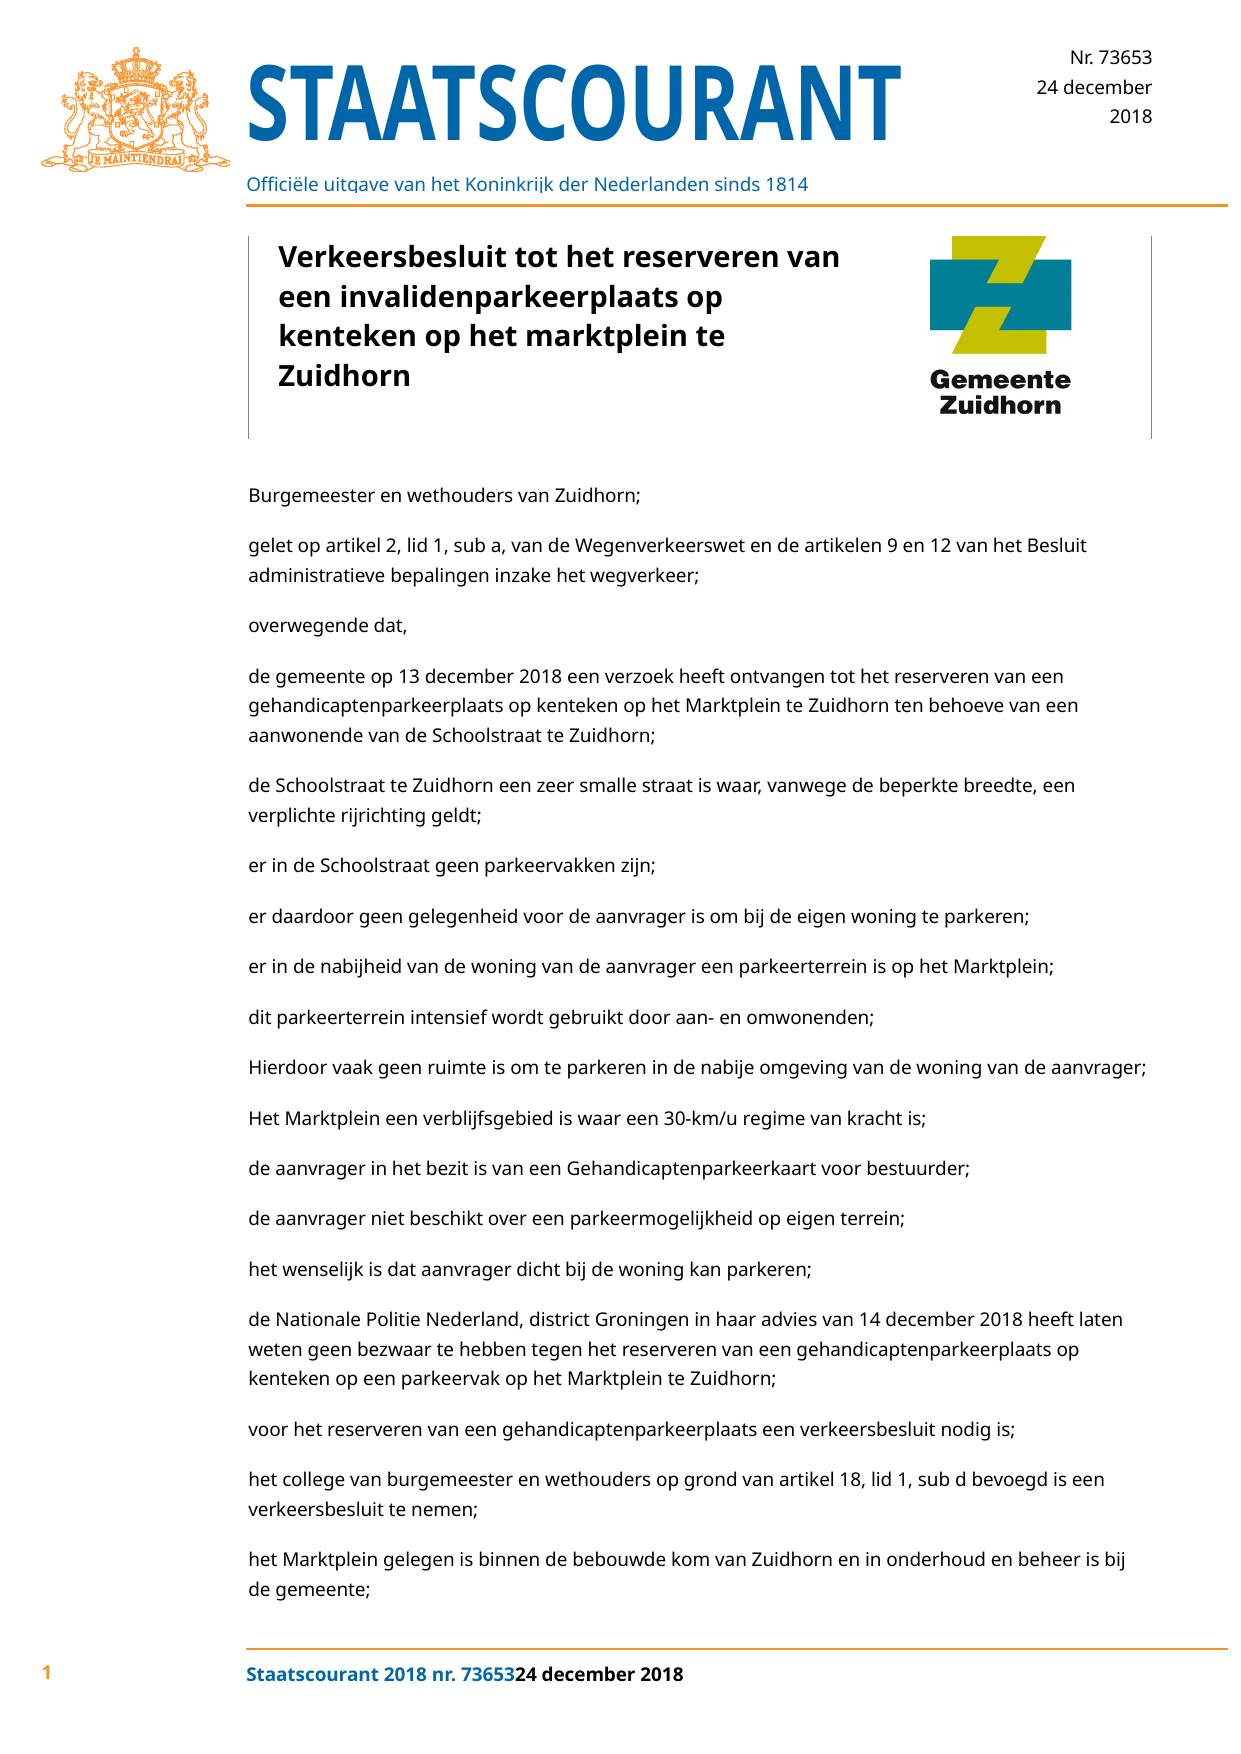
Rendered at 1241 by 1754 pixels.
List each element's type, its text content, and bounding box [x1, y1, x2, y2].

text de aanvrager niet beschikt over een parkeermogelijkheid op eigen terrein; [248, 1206, 1152, 1231]
table_header [1072, 236, 1151, 413]
text dit parkeerterrein intensief wordt gebruikt door aan- en omwonenden; [248, 1004, 1152, 1030]
text voor het reserveren van een gehandicaptenparkeerplaats een verkeersbesluit nodig is; [248, 1416, 1152, 1442]
text Het Marktplein een verblijfsgebied is waar een 30-km/u regime van kracht is; [248, 1105, 1152, 1131]
text het wenselijk is dat aanvrager dicht bij de woning kan parkeren; [248, 1256, 1152, 1282]
text Burgemeester en wethouders van Zuidhorn; [248, 482, 1152, 508]
table_header [850, 236, 930, 413]
text er daardoor geen gelegenheid voor de aanvrager is om bij de eigen woning te parkeren; [248, 903, 1152, 929]
text het Marktplein gelegen is binnen de bebouwde kom van Zuidhorn en in onderhoud en beheer is bij de gemeente; [248, 1546, 1152, 1602]
picture [930, 236, 1072, 414]
text overwegende dat, [248, 613, 1152, 638]
text de aanvrager in het bezit is van een Gehandicaptenparkeerkaart voor bestuurder; [248, 1155, 1152, 1181]
text de Schoolstraat te Zuidhorn een zeer smalle straat is waar, vanwege de beperkte breedte, een verplichte rijrichting geldt; [248, 773, 1152, 828]
text gelet op artikel 2, lid 1, sub a, van de Wegenverkeerswet en de artikelen 9 en 12 van het Besluit administratieve bepalingen inzake het wegverkeer; [248, 533, 1152, 588]
text de gemeente op 13 december 2018 een verzoek heeft ontvangen tot het reserveren van een gehandicaptenparkeerplaats op kenteken op het Marktplein te Zuidhorn ten behoeve van een aanwonende van de Schoolstraat te Zuidhorn; [248, 663, 1152, 748]
text de Nationale Politie Nederland, district Groningen in haar advies van 14 december 2018 heeft laten weten geen bezwaar te hebben tegen het reserveren van een gehandicaptenparkeerplaats op kenteken op een parkeervak op het Marktplein te Zuidhorn; [248, 1306, 1152, 1391]
table_header Verkeersbesluit tot het reserveren van een invalidenparkeerplaats op kenteken op het marktplein te Zuidhorn [249, 236, 850, 439]
picture [41, 47, 231, 172]
table_header [850, 414, 1151, 439]
text het college van burgemeester en wethouders op grond van artikel 18, lid 1, sub d bevoegd is een verkeersbesluit te nemen; [248, 1466, 1152, 1522]
text Hierdoor vaak geen ruimte is om te parkeren in de nabije omgeving van de woning van de aanvrager; [248, 1054, 1152, 1080]
text er in de Schoolstraat geen parkeervakken zijn; [248, 853, 1152, 878]
text er in de nabijheid van de woning van de aanvrager een parkeerterrein is op het Marktplein; [248, 953, 1152, 979]
